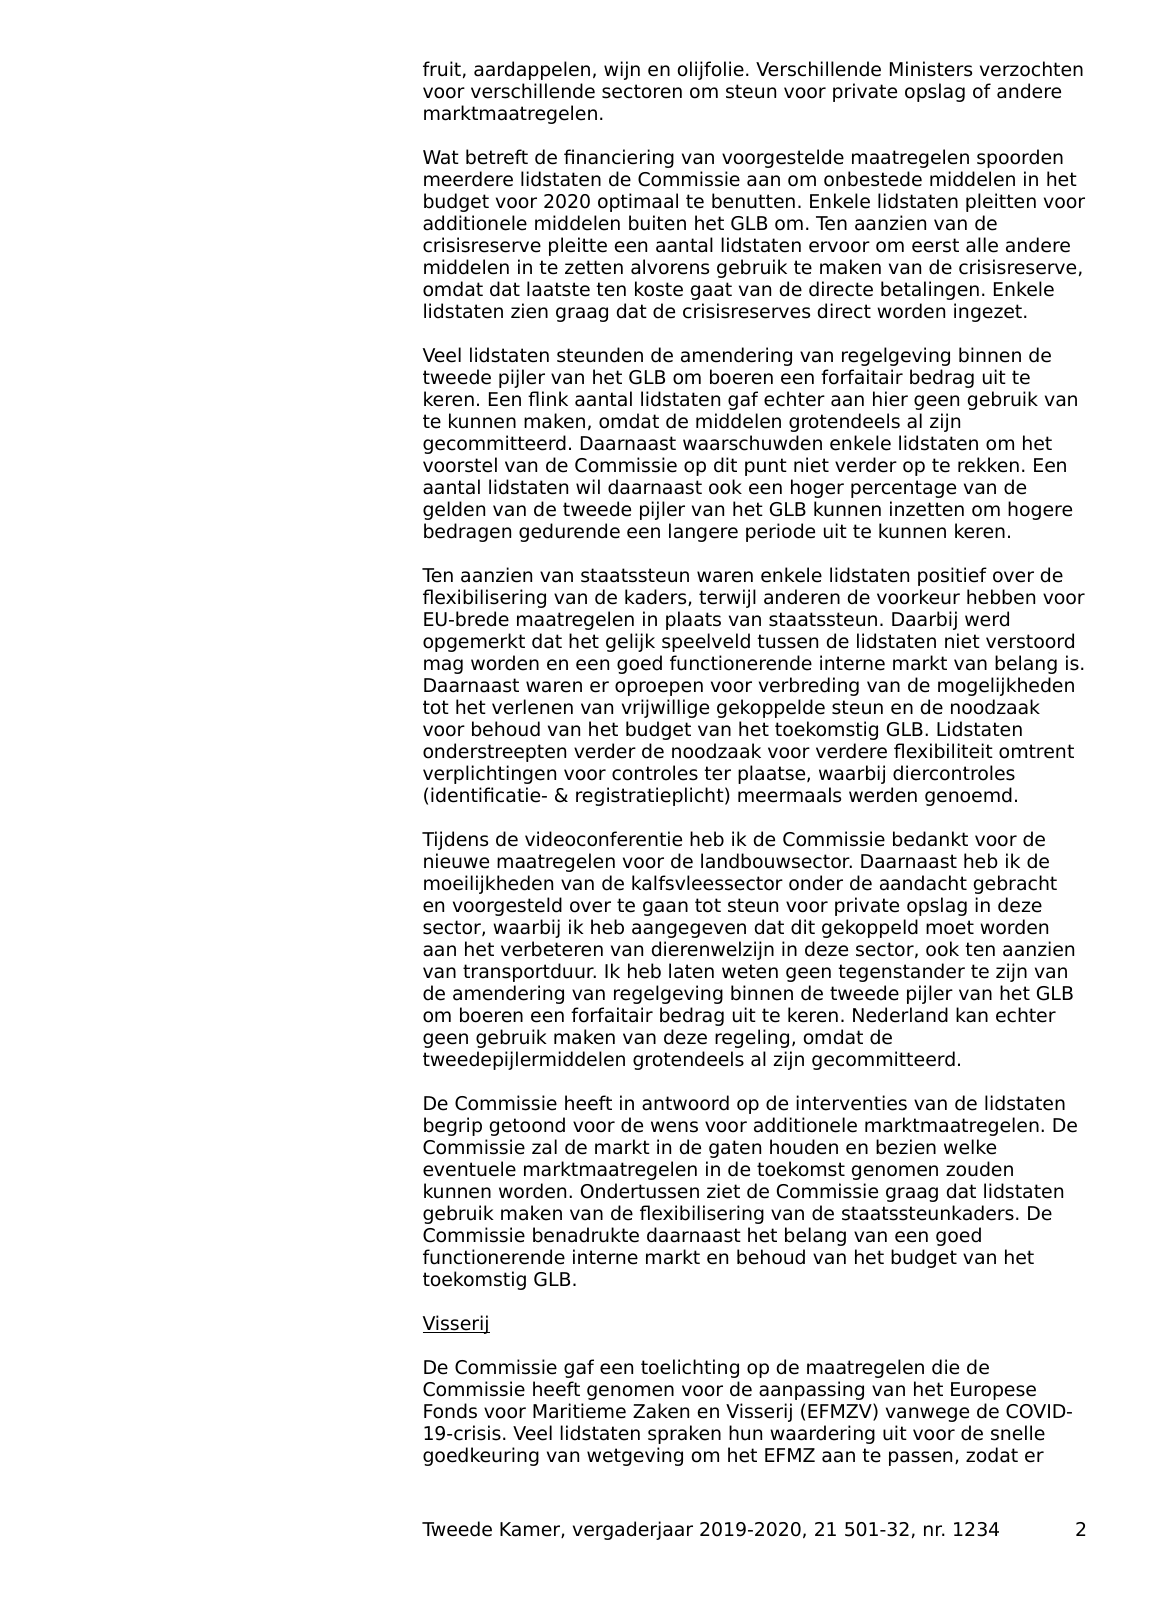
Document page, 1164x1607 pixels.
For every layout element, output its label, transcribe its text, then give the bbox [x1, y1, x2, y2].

subtitle Visserij [422, 1313, 1087, 1335]
text De Commissie gaf een toelichting op de maatregelen die de Commissie heeft genomen voor de aanpassing van het Europese Fonds voor Maritieme Zaken en Visserij (EFMZV) vanwege de COVID-19-crisis. Veel lidstaten spraken hun waardering uit voor de snelle goedkeuring van wetgeving om het EFMZ aan te passen, zodat er [422, 1357, 1087, 1467]
text Tijdens de videoconferentie heb ik de Commissie bedankt voor de nieuwe maatregelen voor de landbouwsector. Daarnaast heb ik de moeilijkheden van de kalfsvleessector onder de aandacht gebracht en voorgesteld over te gaan tot steun voor private opslag in deze sector, waarbij ik heb aangegeven dat dit gekoppeld moet worden aan het verbeteren van dierenwelzijn in deze sector, ook ten aanzien van transportduur. Ik heb laten weten geen tegenstander te zijn van de amendering van regelgeving binnen de tweede pijler van het GLB om boeren een forfaitair bedrag uit te keren. Nederland kan echter geen gebruik maken van deze regeling, omdat de tweedepijlermiddelen grotendeels al zijn gecommitteerd. [422, 829, 1087, 1071]
text Wat betreft de financiering van voorgestelde maatregelen spoorden meerdere lidstaten de Commissie aan om onbestede middelen in het budget voor 2020 optimaal te benutten. Enkele lidstaten pleitten voor additionele middelen buiten het GLB om. Ten aanzien van de crisisreserve pleitte een aantal lidstaten ervoor om eerst alle andere middelen in te zetten alvorens gebruik te maken van de crisisreserve, omdat dat laatste ten koste gaat van de directe betalingen. Enkele lidstaten zien graag dat de crisisreserves direct worden ingezet. [422, 147, 1087, 323]
text De Commissie heeft in antwoord op de interventies van de lidstaten begrip getoond voor de wens voor additionele marktmaatregelen. De Commissie zal de markt in de gaten houden en bezien welke eventuele marktmaatregelen in de toekomst genomen zouden kunnen worden. Ondertussen ziet de Commissie graag dat lidstaten gebruik maken van de flexibilisering van de staatssteunkaders. De Commissie benadrukte daarnaast het belang van een goed functionerende interne markt en behoud van het budget van het toekomstig GLB. [422, 1093, 1087, 1291]
text fruit, aardappelen, wijn en olijfolie. Verschillende Ministers verzochten voor verschillende sectoren om steun voor private opslag of andere marktmaatregelen. [422, 59, 1087, 125]
text Veel lidstaten steunden de amendering van regelgeving binnen de tweede pijler van het GLB om boeren een forfaitair bedrag uit te keren. Een flink aantal lidstaten gaf echter aan hier geen gebruik van te kunnen maken, omdat de middelen grotendeels al zijn gecommitteerd. Daarnaast waarschuwden enkele lidstaten om het voorstel van de Commissie op dit punt niet verder op te rekken. Een aantal lidstaten wil daarnaast ook een hoger percentage van de gelden van de tweede pijler van het GLB kunnen inzetten om hogere bedragen gedurende een langere periode uit te kunnen keren. [422, 345, 1087, 543]
text Ten aanzien van staatssteun waren enkele lidstaten positief over de flexibilisering van de kaders, terwijl anderen de voorkeur hebben voor EU-brede maatregelen in plaats van staatssteun. Daarbij werd opgemerkt dat het gelijk speelveld tussen de lidstaten niet verstoord mag worden en een goed functionerende interne markt van belang is. Daarnaast waren er oproepen voor verbreding van de mogelijkheden tot het verlenen van vrijwillige gekoppelde steun en de noodzaak voor behoud van het budget van het toekomstig GLB. Lidstaten onderstreepten verder de noodzaak voor verdere flexibiliteit omtrent verplichtingen voor controles ter plaatse, waarbij diercontroles (identificatie- & registratieplicht) meermaals werden genoemd. [422, 565, 1087, 807]
